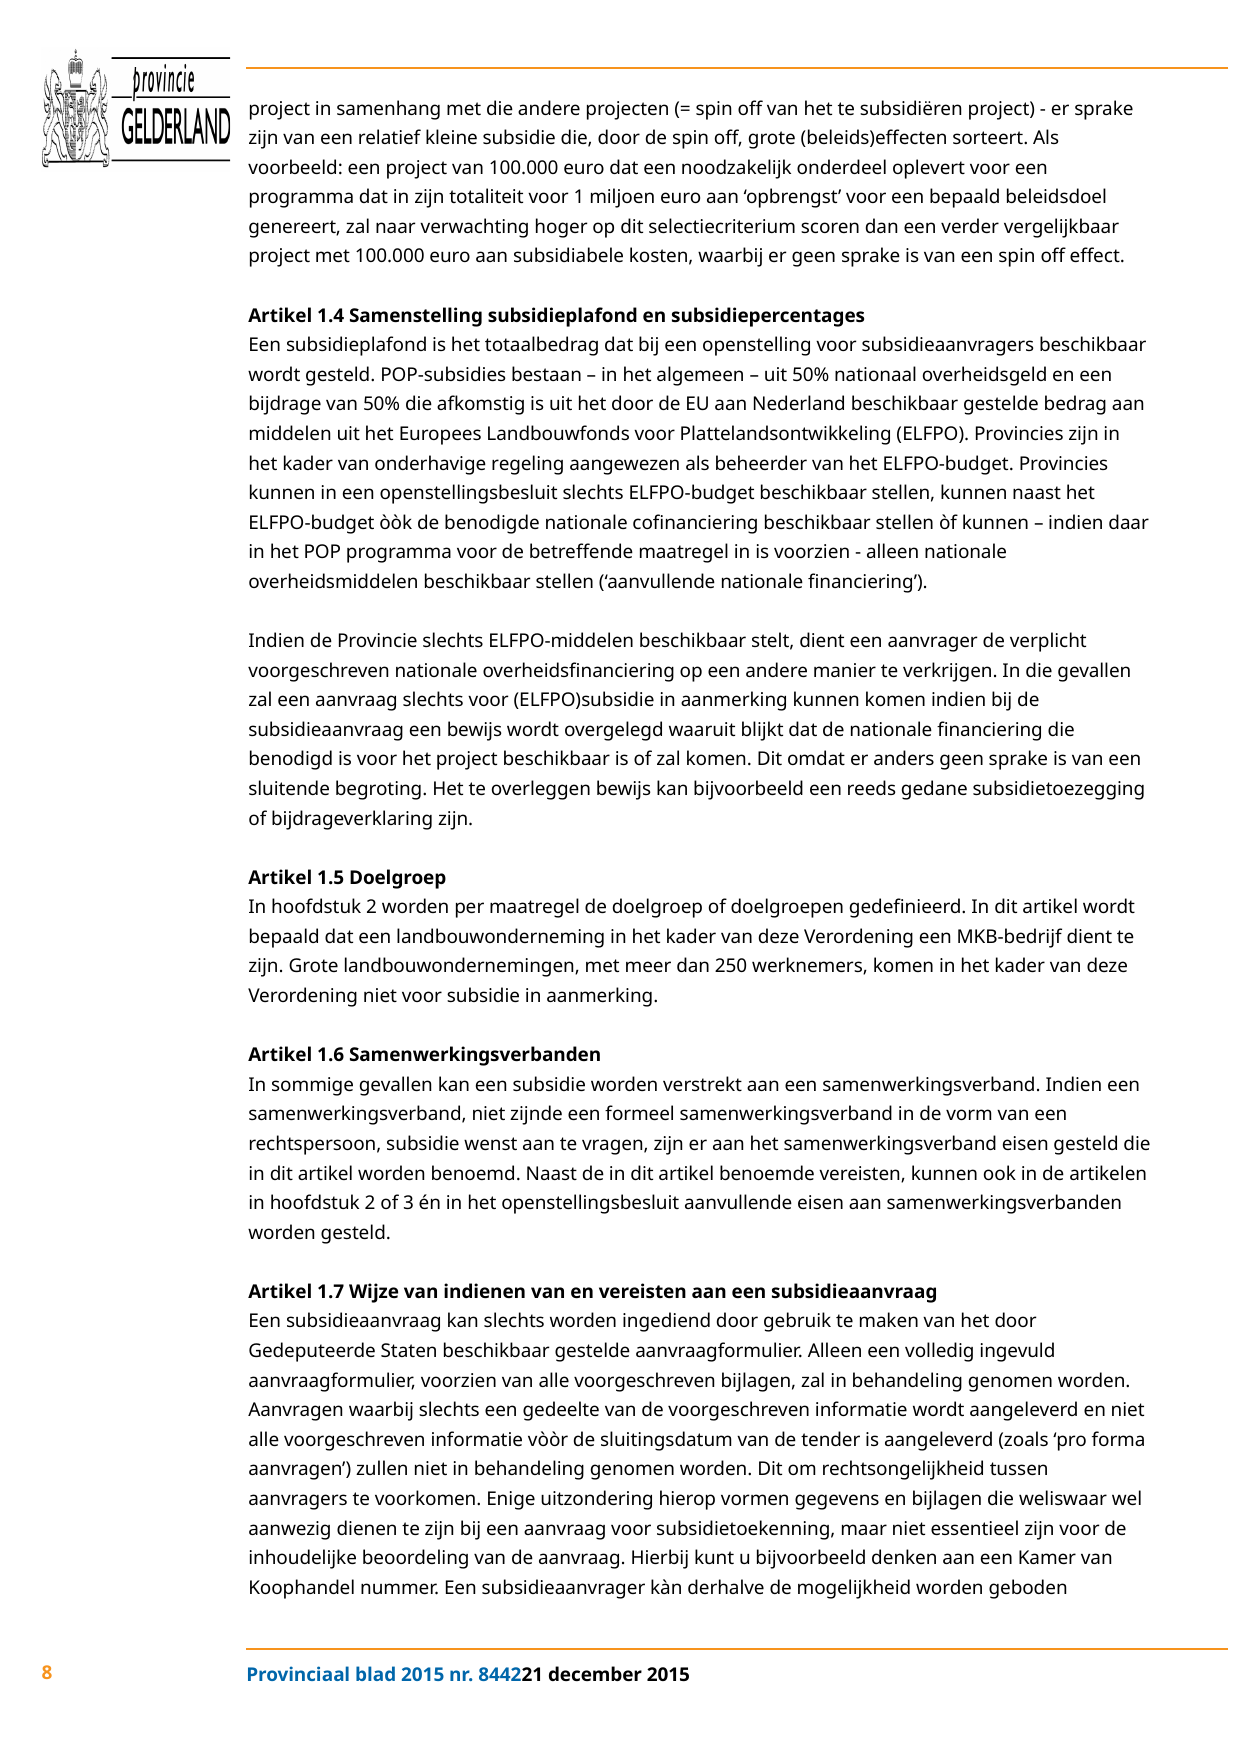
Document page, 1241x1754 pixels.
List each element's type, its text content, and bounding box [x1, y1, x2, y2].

text Artikel 1.4 Samenstelling subsidieplafond en subsidiepercentages [248, 302, 1152, 328]
text Artikel 1.6 Samenwerkingsverbanden [248, 1041, 1152, 1067]
text project in samenhang met die andere projecten (= spin off van het te subsidiëren project) - er sprake zijn van een relatief kleine subsidie die, door de spin off, grote (beleids)effecten sorteert. Als voorbeeld: een project van 100.000 euro dat een noodzakelijk onderdeel oplevert voor een programma dat in zijn totaliteit voor 1 miljoen euro aan ‘opbrengst’ voor een bepaald beleidsdoel genereert, zal naar verwachting hoger op dit selectiecriterium scoren dan een verder vergelijkbaar project met 100.000 euro aan subsidiabele kosten, waarbij er geen sprake is van een spin off effect. [248, 95, 1152, 268]
text Artikel 1.7 Wijze van indienen van en vereisten aan een subsidieaanvraag [248, 1278, 1152, 1304]
text Een subsidieplafond is het totaalbedrag dat bij een openstelling voor subsidieaanvragers beschikbaar wordt gesteld. POP-subsidies bestaan – in het algemeen – uit 50% nationaal overheidsgeld en een bijdrage van 50% die afkomstig is uit het door de EU aan Nederland beschikbaar gestelde bedrag aan middelen uit het Europees Landbouwfonds voor Plattelandsontwikkeling (ELFPO). Provincies zijn in het kader van onderhavige regeling aangewezen als beheerder van het ELFPO-budget. Provincies kunnen in een openstellingsbesluit slechts ELFPO-budget beschikbaar stellen, kunnen naast het ELFPO-budget òòk de benodigde nationale cofinanciering beschikbaar stellen òf kunnen – indien daar in het POP programma voor de betreffende maatregel in is voorzien - alleen nationale overheidsmiddelen beschikbaar stellen (‘aanvullende nationale financiering’). [248, 331, 1152, 594]
text Een subsidieaanvraag kan slechts worden ingediend door gebruik te maken van het door Gedeputeerde Staten beschikbaar gestelde aanvraagformulier. Alleen een volledig ingevuld aanvraagformulier, voorzien van alle voorgeschreven bijlagen, zal in behandeling genomen worden. Aanvragen waarbij slechts een gedeelte van de voorgeschreven informatie wordt aangeleverd en niet alle voorgeschreven informatie vòòr de sluitingsdatum van de tender is aangeleverd (zoals ‘pro forma aanvragen’) zullen niet in behandeling genomen worden. Dit om rechtsongelijkheid tussen aanvragers te voorkomen. Enige uitzondering hierop vormen gegevens en bijlagen die weliswaar wel aanwezig dienen te zijn bij een aanvraag voor subsidietoekenning, maar niet essentieel zijn voor de inhoudelijke beoordeling van de aanvraag. Hierbij kunt u bijvoorbeeld denken aan een Kamer van Koophandel nummer. Een subsidieaanvrager kàn derhalve de mogelijkheid worden geboden [248, 1308, 1152, 1600]
text In sommige gevallen kan een subsidie worden verstrekt aan een samenwerkingsverband. Indien een samenwerkingsverband, niet zijnde een formeel samenwerkingsverband in de vorm van een rechtspersoon, subsidie wenst aan te vragen, zijn er aan het samenwerkingsverband eisen gesteld die in dit artikel worden benoemd. Naast de in dit artikel benoemde vereisten, kunnen ook in de artikelen in hoofdstuk 2 of 3 én in het openstellingsbesluit aanvullende eisen aan samenwerkingsverbanden worden gesteld. [248, 1071, 1152, 1245]
text Indien de Provincie slechts ELFPO-middelen beschikbaar stelt, dient een aanvrager de verplicht voorgeschreven nationale overheidsfinanciering op een andere manier te verkrijgen. In die gevallen zal een aanvraag slechts voor (ELFPO)subsidie in aanmerking kunnen komen indien bij de subsidieaanvraag een bewijs wordt overgelegd waaruit blijkt dat de nationale financiering die benodigd is voor het project beschikbaar is of zal komen. Dit omdat er anders geen sprake is van een sluitende begroting. Het te overleggen bewijs kan bijvoorbeeld een reeds gedane subsidietoezegging of bijdrageverklaring zijn. [248, 627, 1152, 831]
picture [41, 47, 231, 172]
text Artikel 1.5 Doelgroep [248, 864, 1152, 890]
text In hoofdstuk 2 worden per maatregel de doelgroep of doelgroepen gedefinieerd. In dit artikel wordt bepaald dat een landbouwonderneming in het kader van deze Verordening een MKB-bedrijf dient te zijn. Grote landbouwondernemingen, met meer dan 250 werknemers, komen in het kader van deze Verordening niet voor subsidie in aanmerking. [248, 893, 1152, 1008]
